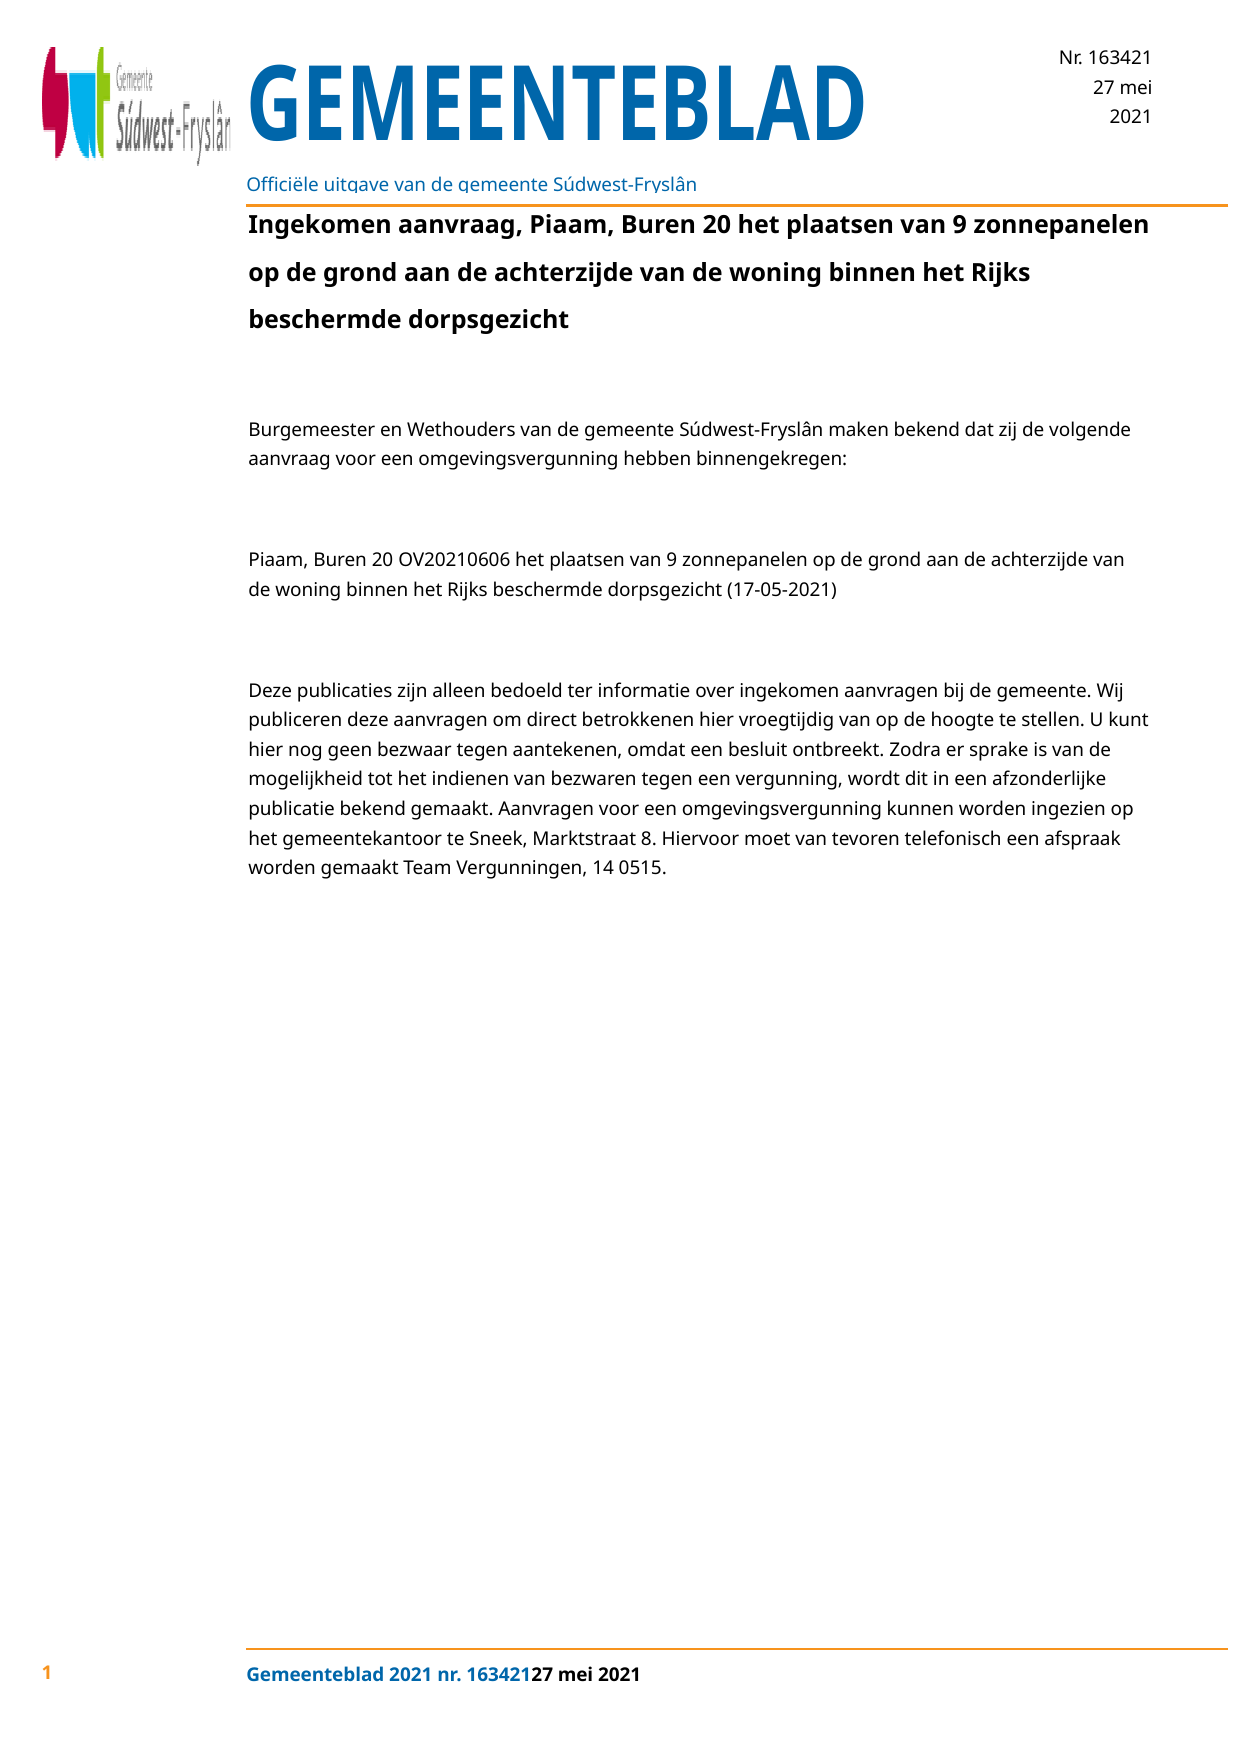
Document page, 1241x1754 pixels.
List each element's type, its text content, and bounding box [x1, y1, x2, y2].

text Burgemeester en Wethouders van de gemeente Súdwest-Fryslân maken bekend dat zij de volgende aanvraag voor een omgevingsvergunning hebben binnengekregen: [248, 416, 1152, 471]
text Piaam, Buren 20 OV20210606 het plaatsen van 9 zonnepanelen op de grond aan de achterzijde van de woning binnen het Rijks beschermde dorpsgezicht (17-05-2021) [248, 546, 1152, 602]
text Deze publicaties zijn alleen bedoeld ter informatie over ingekomen aanvragen bij de gemeente. Wij publiceren deze aanvragen om direct betrokkenen hier vroegtijdig van op de hoogte te stellen. U kunt hier nog geen bezwaar tegen aantekenen, omdat een besluit ontbreekt. Zodra er sprake is van de mogelijkheid tot het indienen van bezwaren tegen een vergunning, wordt dit in een afzonderlijke publicatie bekend gemaakt. Aanvragen voor een omgevingsvergunning kunnen worden ingezien op het gemeentekantoor te Sneek, Marktstraat 8. Hiervoor moet van tevoren telefonisch een afspraak worden gemaakt Team Vergunningen, 14 0515. [248, 677, 1152, 880]
picture [41, 47, 231, 172]
text Ingekomen aanvraag, Piaam, Buren 20 het plaatsen van 9 zonnepanelen op de grond aan de achterzijde van de woning binnen het Rijks beschermde dorpsgezicht [248, 207, 1152, 336]
